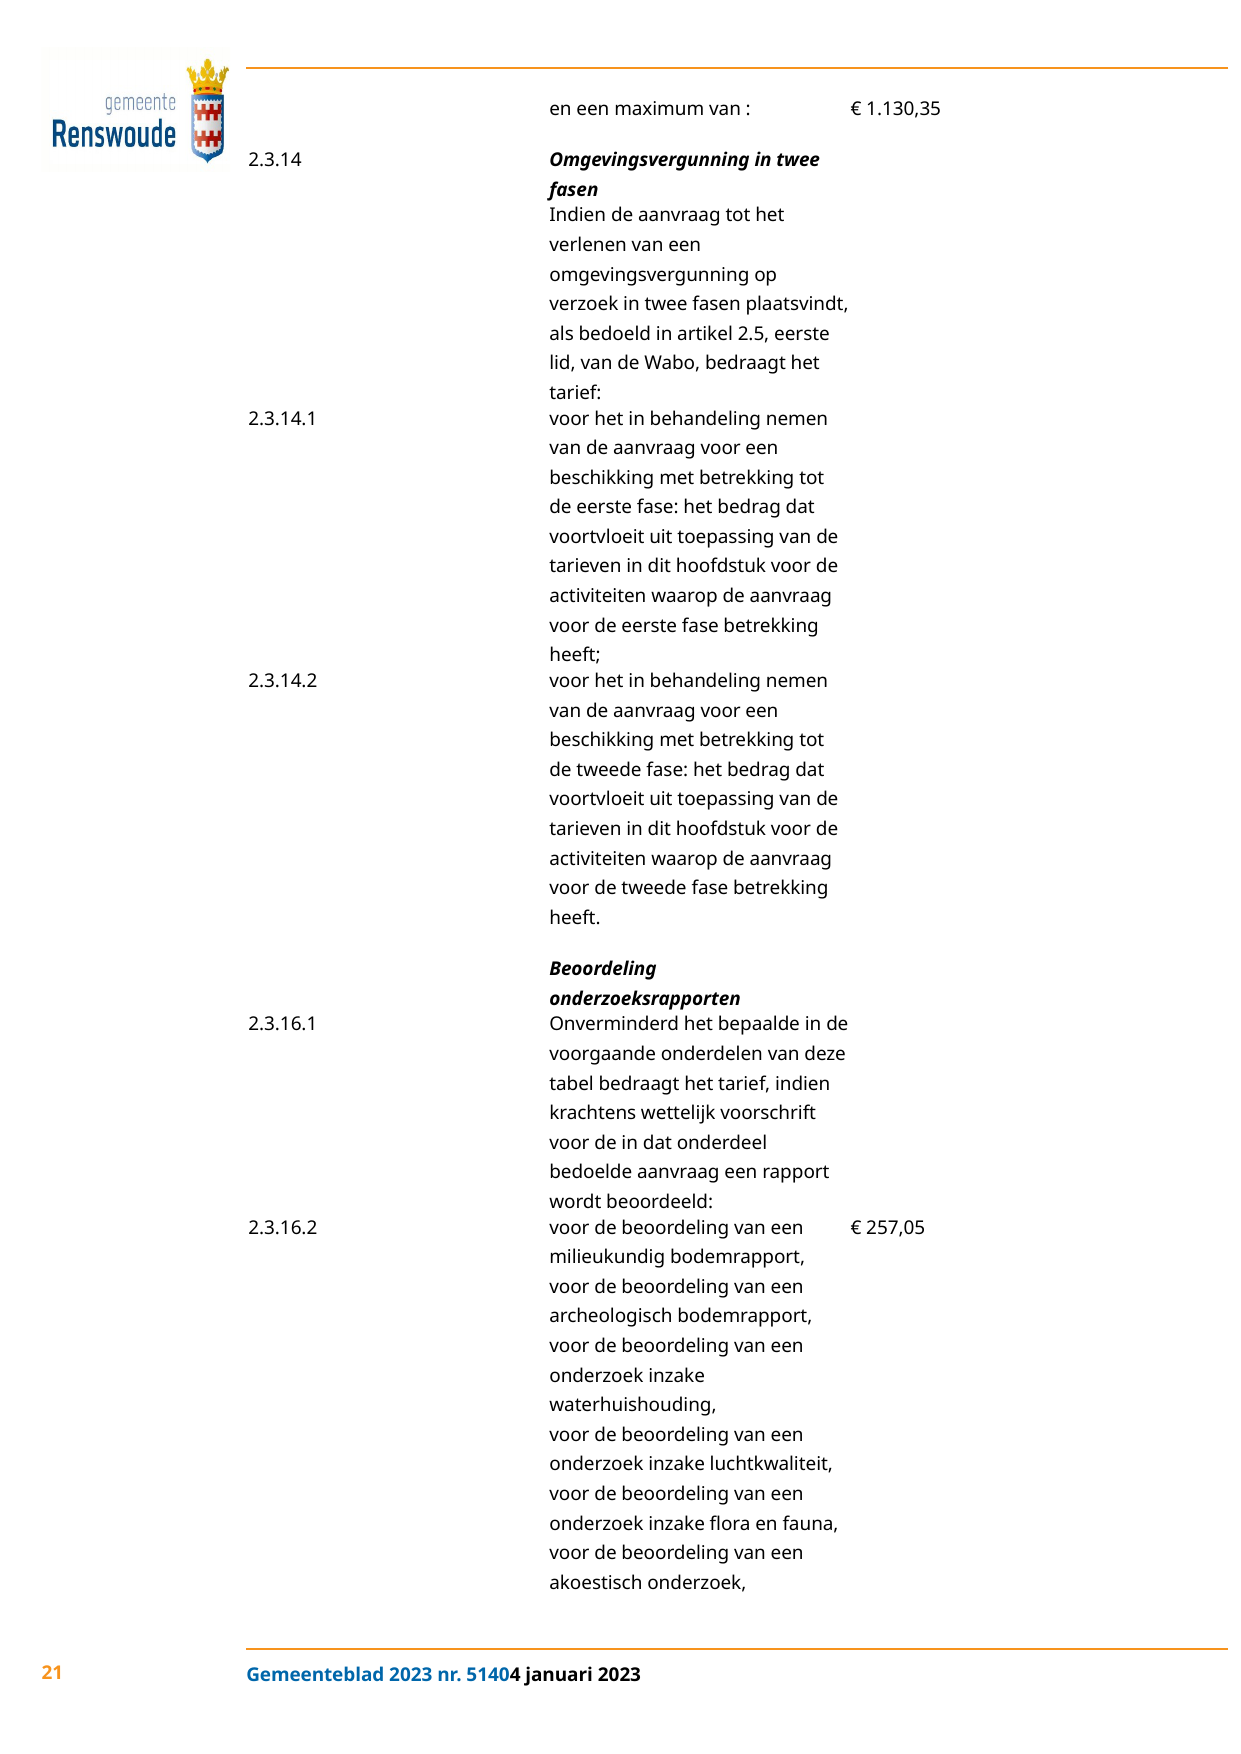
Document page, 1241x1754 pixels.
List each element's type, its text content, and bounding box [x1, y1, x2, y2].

table_cell voor de beoordeling van een milieukundig bodemrapport, voor de beoordeling van een archeologisch bodemrapport, voor de beoordeling van een onderzoek inzake waterhuishouding, voor de beoordeling van een onderzoek inzake luchtkwaliteit, voor de beoordeling van een onderzoek inzake flora en fauna, voor de beoordeling van een akoestisch onderzoek, [549, 1214, 850, 1594]
table_cell [850, 146, 1152, 202]
table_cell [850, 202, 1152, 405]
table_cell voor het in behandeling nemen van de aanvraag voor een beschikking met betrekking tot de eerste fase: het bedrag dat voortvloeit uit toepassing van de tarieven in dit hoofdstuk voor de activiteiten waarop de aanvraag voor de eerste fase betrekking heeft; [549, 405, 850, 667]
table_cell [248, 121, 549, 146]
table_cell [549, 121, 850, 146]
table_cell [549, 930, 850, 955]
table_cell [850, 930, 1152, 955]
table_cell € 257,05 [850, 1214, 1152, 1594]
picture [41, 47, 231, 172]
table_cell 2.3.16.2 [248, 1214, 549, 1594]
table_cell [850, 1011, 1152, 1214]
table_cell Beoordeling onderzoeksrapporten [549, 955, 850, 1011]
table_cell 2.3.14.2 [248, 667, 549, 929]
table_cell € 1.130,35 [850, 95, 1152, 121]
table_cell 2.3.16.1 [248, 1011, 549, 1214]
table_cell en een maximum van : [549, 95, 850, 121]
table_cell 2.3.14.1 [248, 405, 549, 667]
table_cell [850, 667, 1152, 929]
table_cell [248, 955, 549, 1011]
table_cell Indien de aanvraag tot het verlenen van een omgevingsvergunning op verzoek in twee fasen plaatsvindt, als bedoeld in artikel 2.5, eerste lid, van de Wabo, bedraagt het tarief: [549, 202, 850, 405]
table_cell 2.3.14 [248, 146, 549, 202]
table_cell voor het in behandeling nemen van de aanvraag voor een beschikking met betrekking tot de tweede fase: het bedrag dat voortvloeit uit toepassing van de tarieven in dit hoofdstuk voor de activiteiten waarop de aanvraag voor de tweede fase betrekking heeft. [549, 667, 850, 929]
table_cell [850, 955, 1152, 1011]
table_cell [850, 405, 1152, 667]
table_cell [248, 202, 549, 405]
table_cell [850, 121, 1152, 146]
table_cell Omgevingsvergunning in twee fasen [549, 146, 850, 202]
table_cell [248, 930, 549, 955]
table_cell [248, 95, 549, 121]
table_cell Onverminderd het bepaalde in de voorgaande onderdelen van deze tabel bedraagt het tarief, indien krachtens wettelijk voorschrift voor de in dat onderdeel bedoelde aanvraag een rapport wordt beoordeeld: [549, 1011, 850, 1214]
